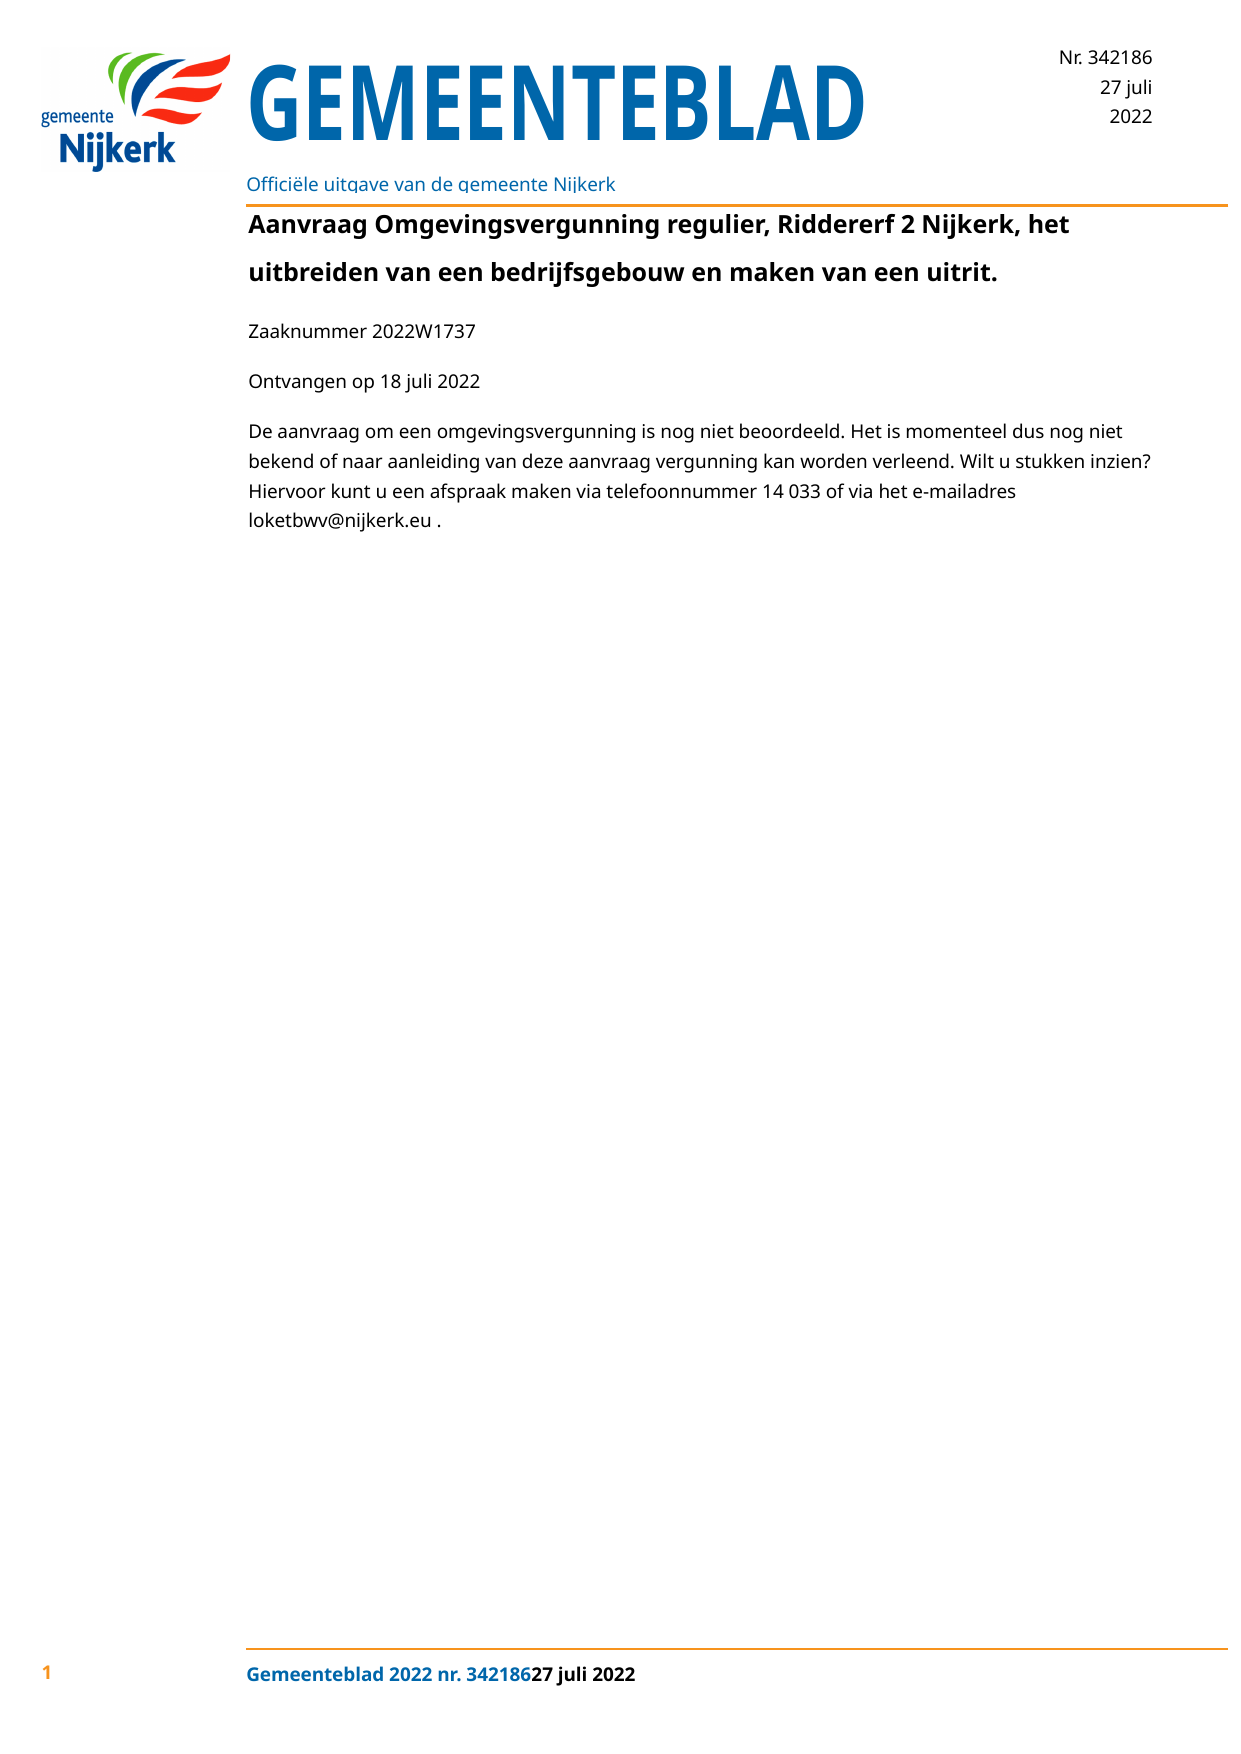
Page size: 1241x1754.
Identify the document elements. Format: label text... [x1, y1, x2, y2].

text De aanvraag om een omgevingsvergunning is nog niet beoordeeld. Het is momenteel dus nog niet bekend of naar aanleiding van deze aanvraag vergunning kan worden verleend. Wilt u stukken inzien? Hiervoor kunt u een afspraak maken via telefoonnummer 14 033 of via het e-mailadres loketbwv@nijkerk.eu . [248, 419, 1152, 533]
text Zaaknummer 2022W1737 [248, 318, 1152, 344]
picture [41, 47, 231, 172]
text Ontvangen op 18 juli 2022 [248, 368, 1152, 394]
text Aanvraag Omgevingsvergunning regulier, Riddererf 2 Nijkerk, het uitbreiden van een bedrijfsgebouw en maken van een uitrit. [248, 207, 1152, 288]
